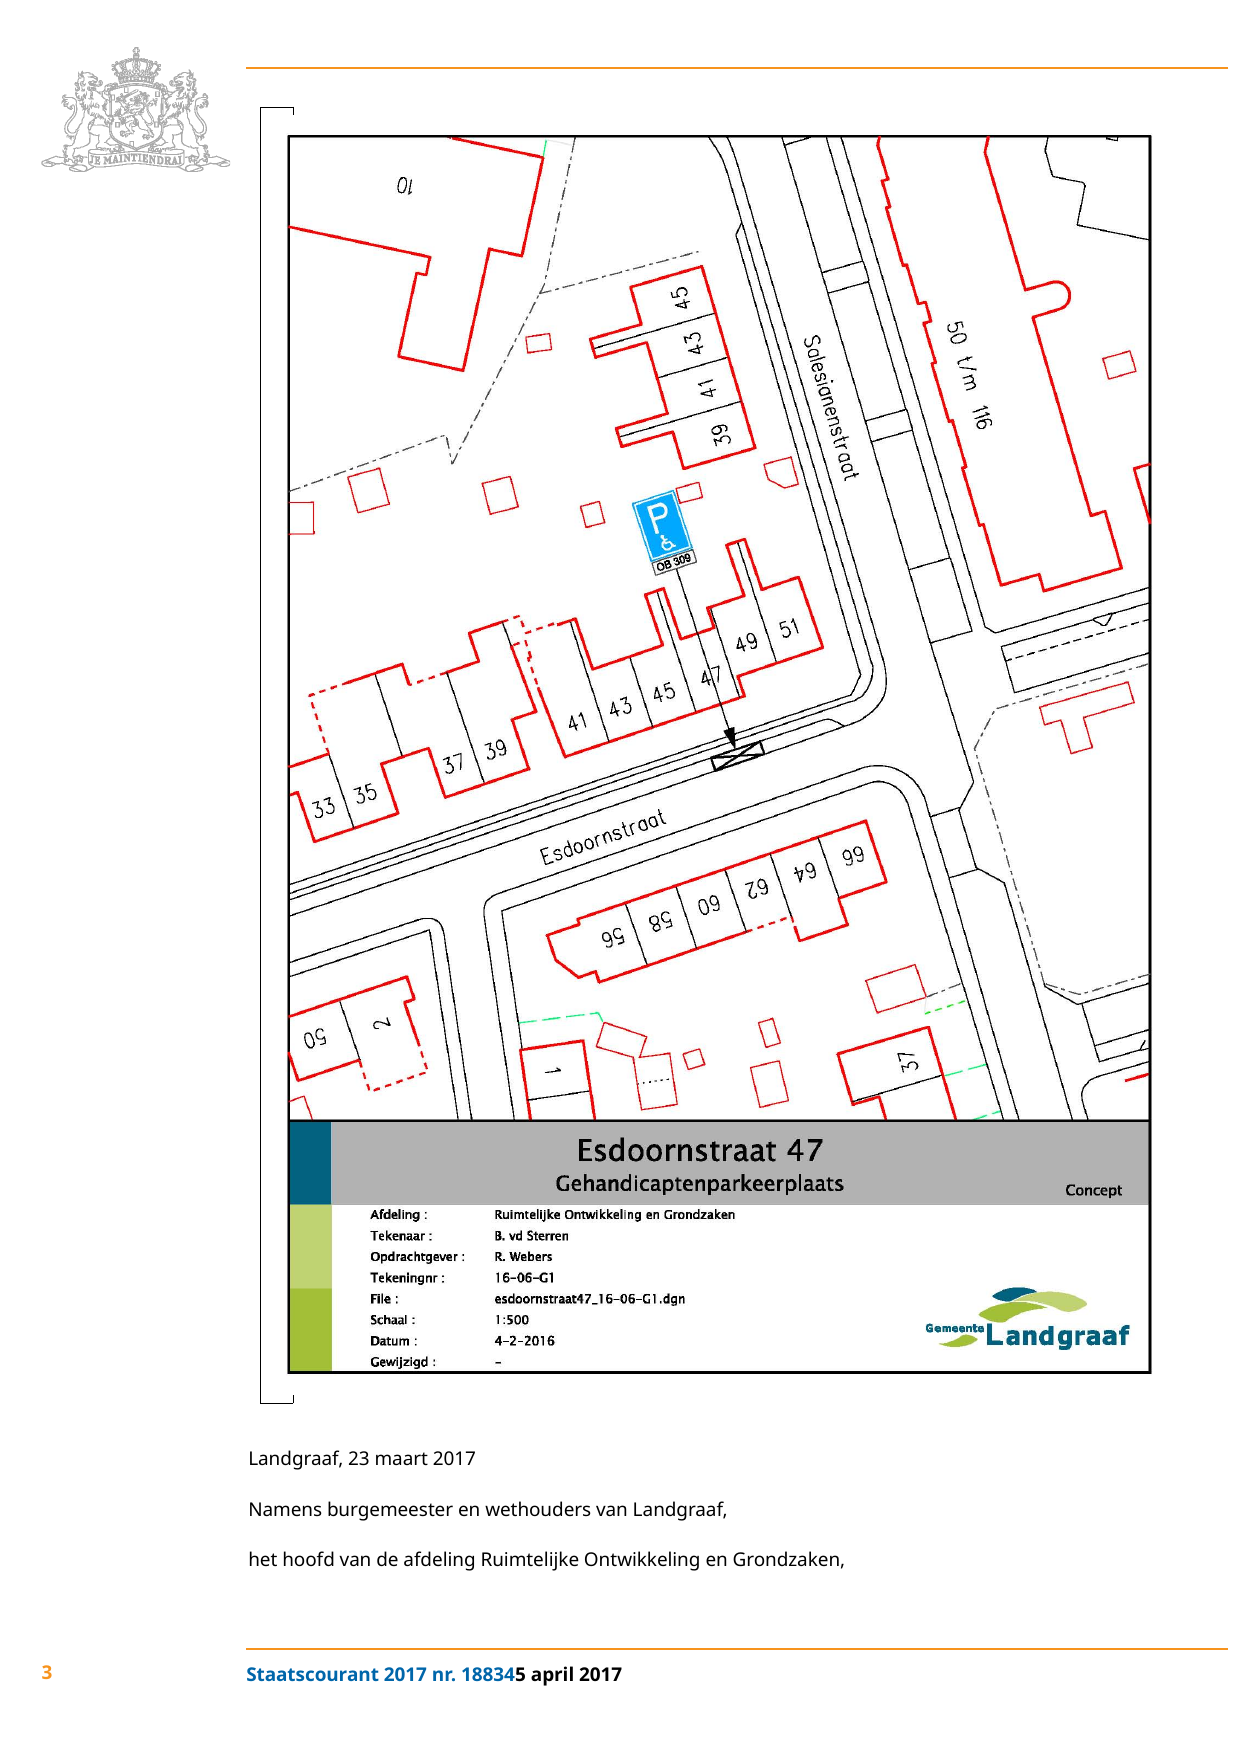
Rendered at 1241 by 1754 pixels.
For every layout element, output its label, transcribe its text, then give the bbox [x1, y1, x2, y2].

picture [41, 47, 231, 172]
text Landgraaf, 23 maart 2017 [248, 1445, 1152, 1471]
picture [268, 115, 1173, 1395]
text het hoofd van de afdeling Ruimtelijke Ontwikkeling en Grondzaken, [248, 1546, 1152, 1572]
text Namens burgemeester en wethouders van Landgraaf, [248, 1496, 1152, 1522]
